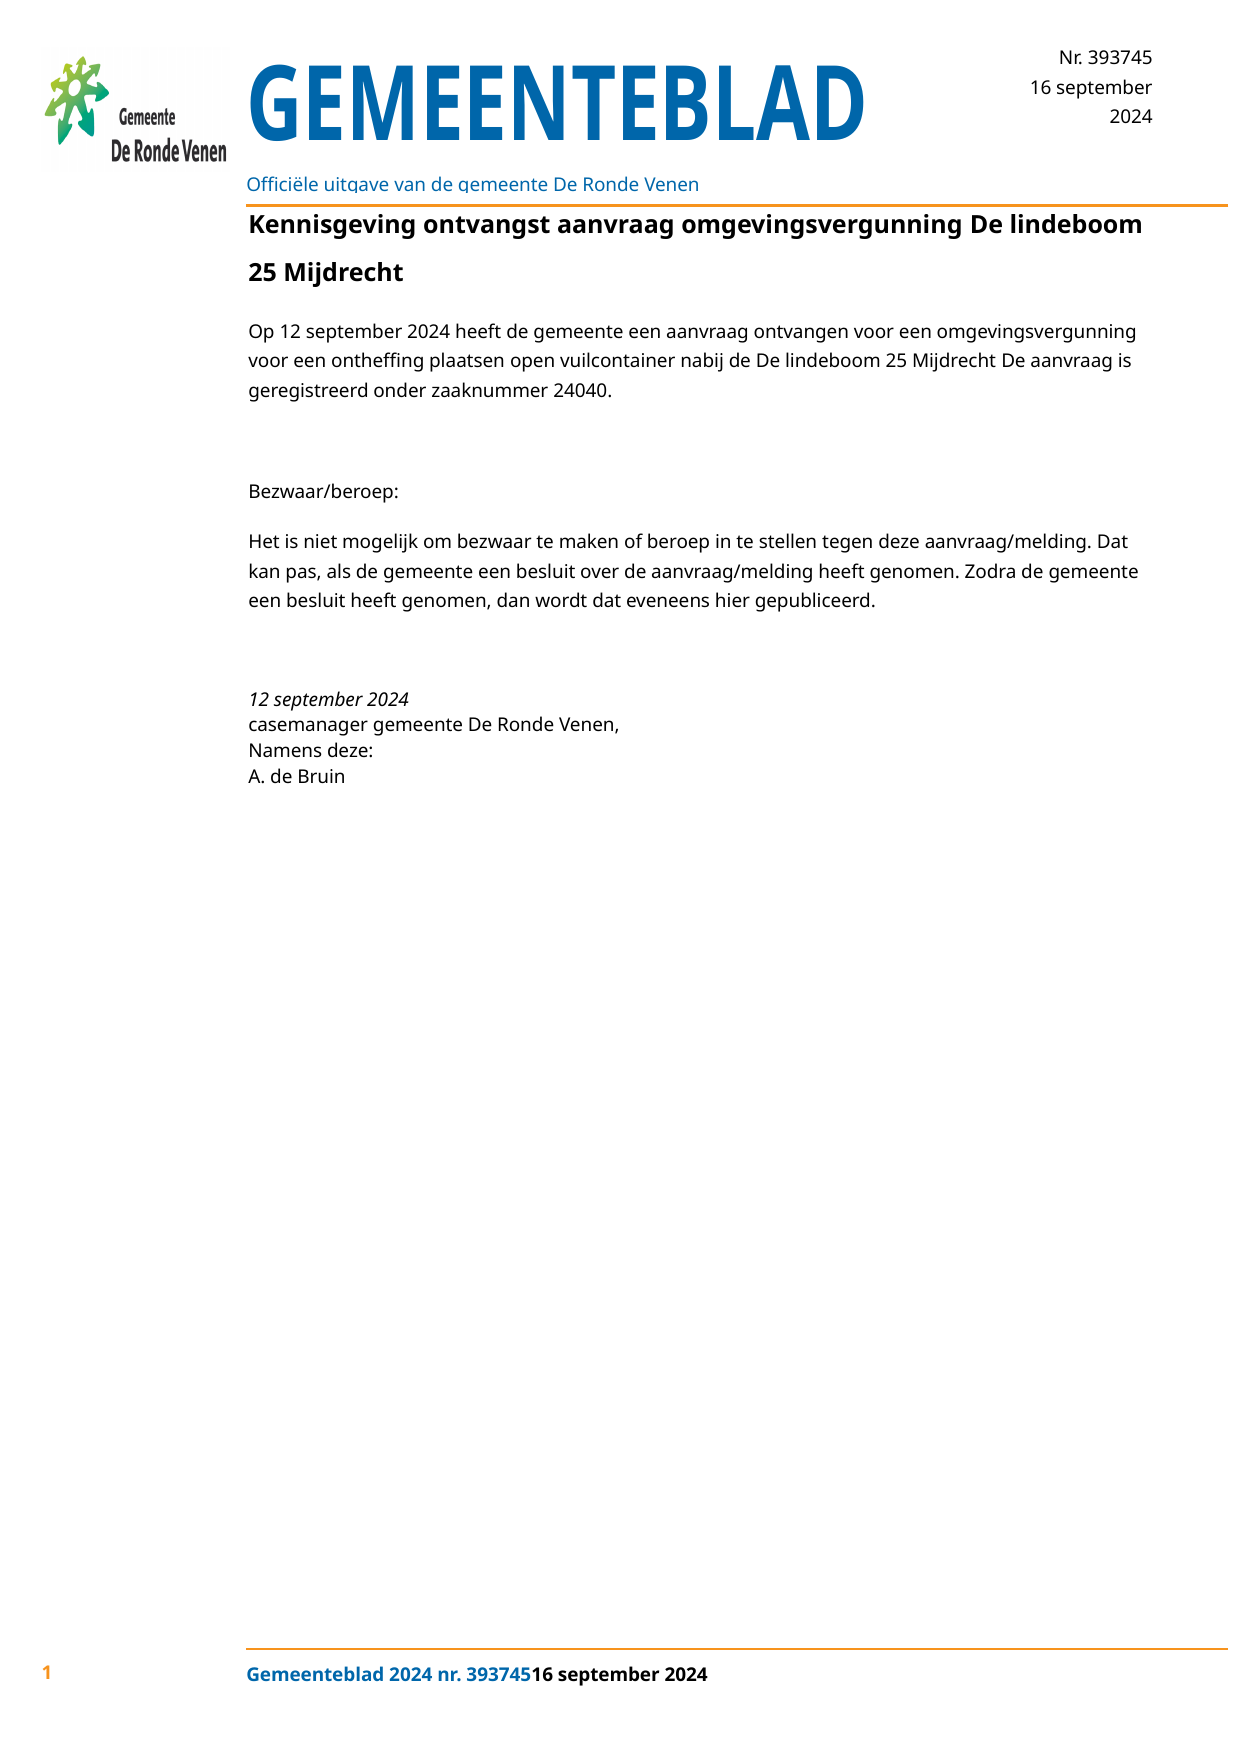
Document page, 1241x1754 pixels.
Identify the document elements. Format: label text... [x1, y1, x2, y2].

text A. de Bruin [248, 763, 1152, 789]
text Bezwaar/beroep: [248, 478, 1152, 504]
text Het is niet mogelijk om bezwaar te maken of beroep in te stellen tegen deze aanvraag/melding. Dat kan pas, als de gemeente een besluit over de aanvraag/melding heeft genomen. Zodra de gemeente een besluit heeft genomen, dan wordt dat eveneens hier gepubliceerd. [248, 528, 1152, 613]
text casemanager gemeente De Ronde Venen, [248, 711, 1152, 737]
text Kennisgeving ontvangst aanvraag omgevingsvergunning De lindeboom 25 Mijdrecht [248, 207, 1152, 288]
text Op 12 september 2024 heeft de gemeente een aanvraag ontvangen voor een omgevingsvergunning voor een ontheffing plaatsen open vuilcontainer nabij de De lindeboom 25 Mijdrecht De aanvraag is geregistreerd onder zaaknummer 24040. [248, 318, 1152, 403]
picture [41, 47, 231, 172]
text Namens deze: [248, 737, 1152, 763]
text 12 september 2024 [248, 686, 1152, 711]
